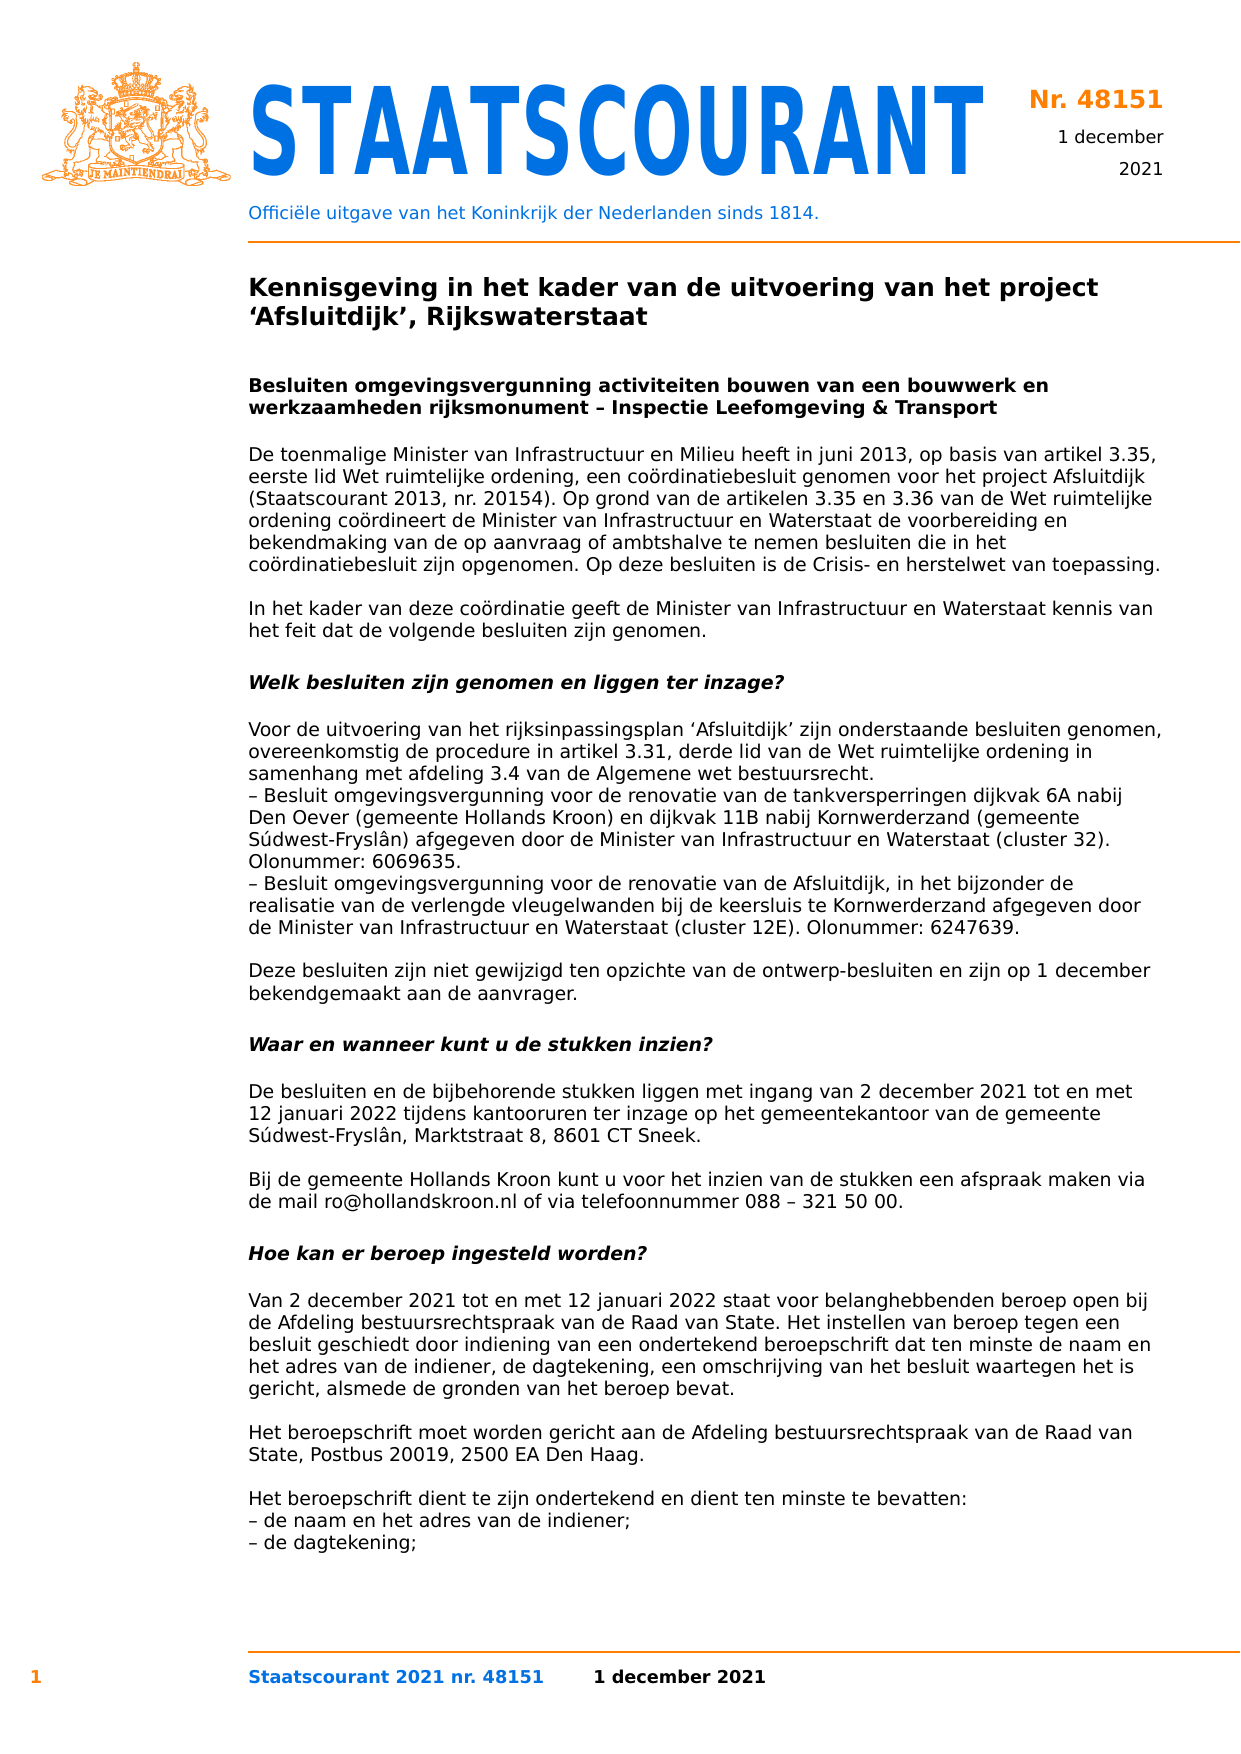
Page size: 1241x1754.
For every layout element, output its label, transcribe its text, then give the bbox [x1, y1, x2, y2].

text – de dagtekening; [248, 1532, 1163, 1554]
text Voor de uitvoering van het rijksinpassingsplan ‘Afsluitdijk’ zijn onderstaande besluiten genomen, overeenkomstig de procedure in artikel 3.31, derde lid van de Wet ruimtelijke ordening in samenhang met afdeling 3.4 van de Algemene wet bestuursrecht. [248, 719, 1163, 785]
text – Besluit omgevingsvergunning voor de renovatie van de Afsluitdijk, in het bijzonder de realisatie van de verlengde vleugel­wanden bij de keersluis te Kornwerderzand afgegeven door de Minister van Infrastructuur en Waterstaat (cluster 12E). Olonummer: 6247639. [248, 873, 1163, 938]
table_header [25, 62, 248, 241]
picture [41, 62, 231, 186]
subtitle Welk besluiten zijn genomen en liggen ter inzage? [248, 672, 1163, 694]
text – Besluit omgevingsvergunning voor de renovatie van de tank­versperringen dijkvak 6A nabij Den Oever (gemeente Hollands Kroon) en dijkvak 11B nabij Kornwerderzand (gemeente Súdwest-Fryslân) afgegeven door de Minister van Infrastructuur en Waterstaat (cluster 32). Olonummer: 6069635. [248, 785, 1163, 873]
text – de naam en het adres van de indiener; [248, 1510, 1163, 1532]
text De besluiten en de bijbehorende stukken liggen met ingang van 2 december 2021 tot en met 12 januari 2022 tijdens kantooruren ter inzage op het gemeentekantoor van de gemeente Súdwest-Fryslân, Marktstraat 8, 8601 CT Sneek. [248, 1081, 1163, 1147]
text Deze besluiten zijn niet gewijzigd ten opzichte van de ontwerp-besluiten en zijn op 1 december bekendgemaakt aan de aanvrager. [248, 960, 1163, 1004]
table_cell 2021 [998, 153, 1240, 203]
subtitle Hoe kan er beroep ingesteld worden? [248, 1243, 1163, 1265]
text Het beroepschrift dient te zijn ondertekend en dient ten minste te bevatten: [248, 1488, 1163, 1510]
table_cell 1 december [998, 121, 1240, 153]
text Het beroepschrift moet worden gericht aan de Afdeling bestuursrechtspraak van de Raad van State, Postbus 20019, 2500 EA Den Haag. [248, 1422, 1163, 1466]
text De toenmalige Minister van Infrastructuur en Milieu heeft in juni 2013, op basis van artikel 3.35, eerste lid Wet ruimtelijke ordening, een coördinatiebesluit genomen voor het project Afsluitdijk (Staatscourant 2013, nr. 20154). Op grond van de artikelen 3.35 en 3.36 van de Wet ruimtelijke ordening coördineert de Minister van Infrastructuur en Waterstaat de voorbereiding en bekendmaking van de op aanvraag of ambtshalve te nemen besluiten die in het coördinatiebesluit zijn opgenomen. Op deze besluiten is de Crisis- en herstelwet van toepassing. [248, 444, 1163, 576]
text Bij de gemeente Hollands Kroon kunt u voor het inzien van de stukken een afspraak maken via de mail ro@hollandskroon.nl of via telefoonnummer 088 – 321 50 00. [248, 1169, 1163, 1213]
subtitle Waar en wanneer kunt u de stukken inzien? [248, 1034, 1163, 1056]
table_header Nr. 48151 [998, 62, 1240, 121]
table_header STAATSCOURANT [248, 62, 998, 203]
subtitle Besluiten omgevingsvergunning activiteiten bouwen van een bouwwerk en werkzaamheden rijksmonument – Inspectie Leefomgeving & Transport [248, 375, 1163, 419]
subtitle Kennisgeving in het kader van de uitvoering van het project ‘Afsluitdijk’, Rijkswaterstaat [248, 273, 1163, 331]
table_cell Officiële uitgave van het Koninkrijk der Nederlanden sinds 1814. [248, 203, 1240, 241]
text Van 2 december 2021 tot en met 12 januari 2022 staat voor belanghebbenden beroep open bij de Afdeling bestuursrechtspraak van de Raad van State. Het instellen van beroep tegen een besluit geschiedt door indiening van een ondertekend beroepschrift dat ten minste de naam en het adres van de indiener, de dagtekening, een omschrijving van het besluit waartegen het is gericht, alsmede de gronden van het beroep bevat. [248, 1290, 1163, 1400]
text In het kader van deze coördinatie geeft de Minister van Infrastructuur en Waterstaat kennis van het feit dat de volgende besluiten zijn genomen. [248, 598, 1163, 642]
